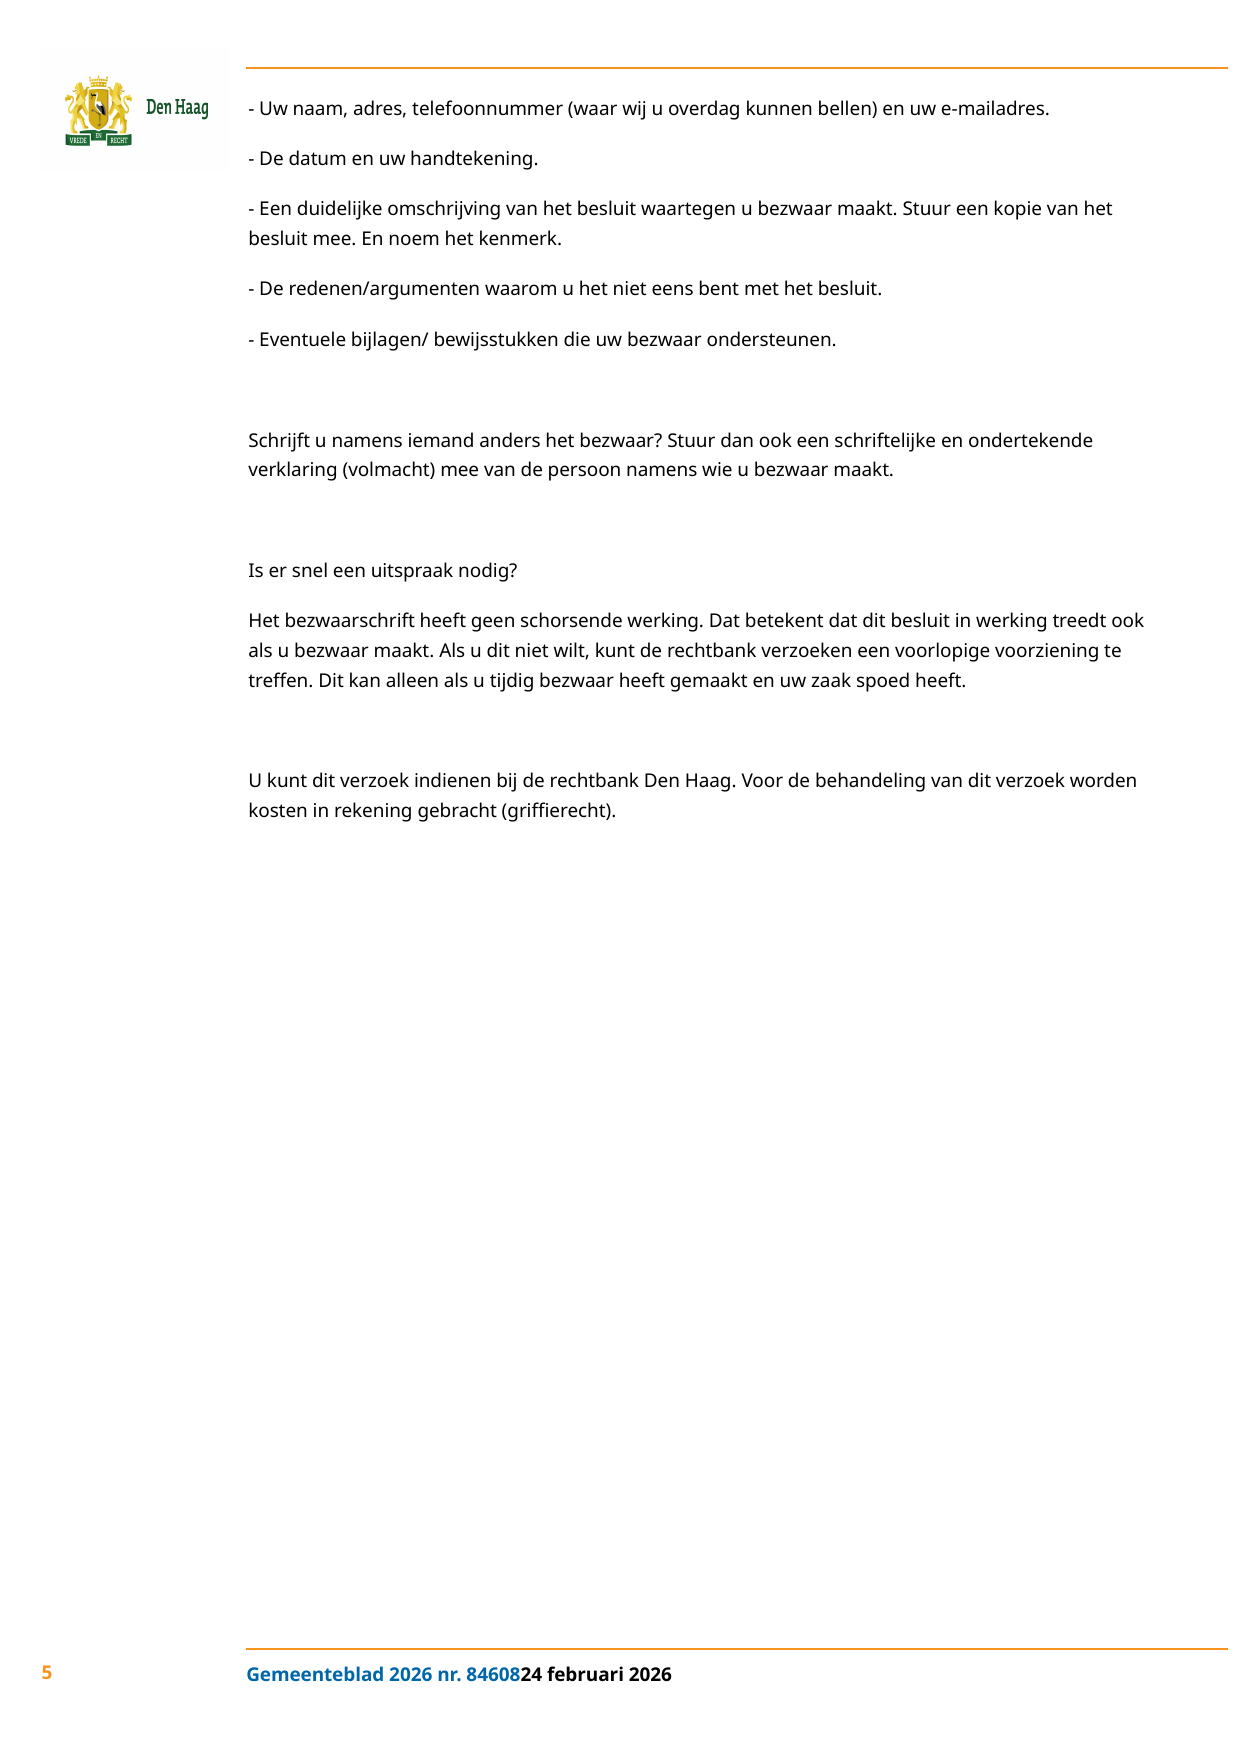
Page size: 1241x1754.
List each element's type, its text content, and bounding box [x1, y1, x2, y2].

text - De redenen/argumenten waarom u het niet eens bent met het besluit. [248, 276, 1152, 301]
text U kunt dit verzoek indienen bij de rechtbank Den Haag. Voor de behandeling van dit verzoek worden kosten in rekening gebracht (griffierecht). [248, 768, 1152, 823]
text Schrijft u namens iemand anders het bezwaar? Stuur dan ook een schriftelijke en ondertekende verklaring (volmacht) mee van de persoon namens wie u bezwaar maakt. [248, 427, 1152, 482]
text - De datum en uw handtekening. [248, 145, 1152, 171]
text - Eventuele bijlagen/ bewijsstukken die uw bezwaar ondersteunen. [248, 326, 1152, 352]
text - Uw naam, adres, telefoonnummer (waar wij u overdag kunnen bellen) en uw e-mailadres. [248, 95, 1152, 121]
text - Een duidelijke omschrijving van het besluit waartegen u bezwaar maakt. Stuur een kopie van het besluit mee. En noem het kenmerk. [248, 196, 1152, 251]
picture [41, 47, 231, 172]
text Is er snel een uitspraak nodig? [248, 557, 1152, 583]
text Het bezwaarschrift heeft geen schorsende werking. Dat betekent dat dit besluit in werking treedt ook als u bezwaar maakt. Als u dit niet wilt, kunt de rechtbank verzoeken een voorlopige voorziening te treffen. Dit kan alleen als u tijdig bezwaar heeft gemaakt en uw zaak spoed heeft. [248, 608, 1152, 693]
